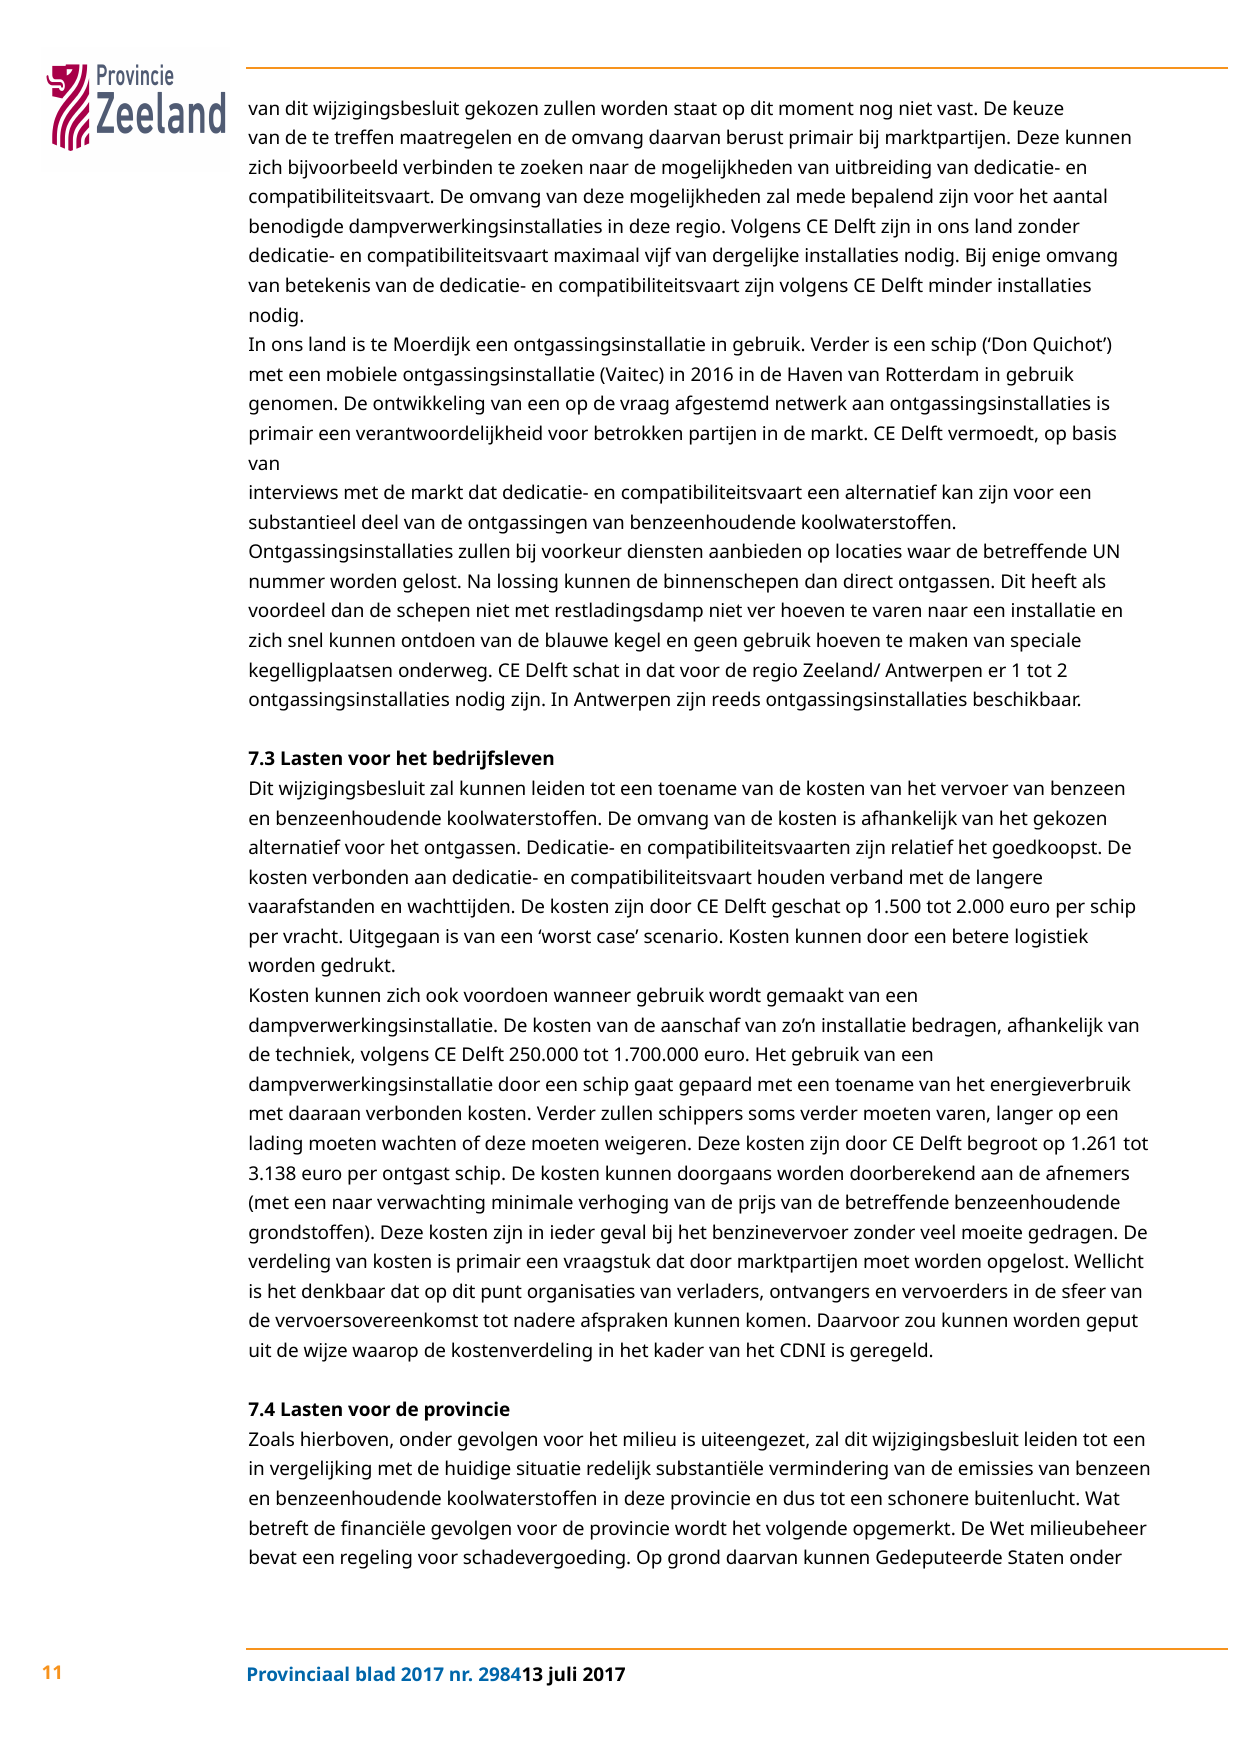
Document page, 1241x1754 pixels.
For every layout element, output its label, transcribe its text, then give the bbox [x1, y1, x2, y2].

picture [41, 47, 231, 172]
text Kosten kunnen zich ook voordoen wanneer gebruik wordt gemaakt van een dampverwerkingsinstallatie. De kosten van de aanschaf van zo’n installatie bedragen, afhankelijk van de techniek, volgens CE Delft 250.000 tot 1.700.000 euro. Het gebruik van een dampverwerkingsinstallatie door een schip gaat gepaard met een toename van het energieverbruik met daaraan verbonden kosten. Verder zullen schippers soms verder moeten varen, langer op een lading moeten wachten of deze moeten weigeren. Deze kosten zijn door CE Delft begroot op 1.261 tot 3.138 euro per ontgast schip. De kosten kunnen doorgaans worden doorberekend aan de afnemers (met een naar verwachting minimale verhoging van de prijs van de betreffende benzeenhoudende grondstoffen). Deze kosten zijn in ieder geval bij het benzinevervoer zonder veel moeite gedragen. De verdeling van kosten is primair een vraagstuk dat door marktpartijen moet worden opgelost. Wellicht is het denkbaar dat op dit punt organisaties van verladers, ontvangers en vervoerders in de sfeer van de vervoersovereenkomst tot nadere afspraken kunnen komen. Daarvoor zou kunnen worden geput uit de wijze waarop de kostenverdeling in het kader van het CDNI is geregeld. [248, 982, 1152, 1363]
text interviews met de markt dat dedicatie- en compatibiliteitsvaart een alternatief kan zijn voor een substantieel deel van de ontgassingen van benzeenhoudende koolwaterstoffen. Ontgassingsinstallaties zullen bij voorkeur diensten aanbieden op locaties waar de betreffende UN nummer worden gelost. Na lossing kunnen de binnenschepen dan direct ontgassen. Dit heeft als voordeel dan de schepen niet met restladingsdamp niet ver hoeven te varen naar een installatie en zich snel kunnen ontdoen van de blauwe kegel en geen gebruik hoeven te maken van speciale kegelligplaatsen onderweg. CE Delft schat in dat voor de regio Zeeland/ Antwerpen er 1 tot 2 ontgassingsinstallaties nodig zijn. In Antwerpen zijn reeds ontgassingsinstallaties beschikbaar. [248, 479, 1152, 712]
text Dit wijzigingsbesluit zal kunnen leiden tot een toename van de kosten van het vervoer van benzeen en benzeenhoudende koolwaterstoffen. De omvang van de kosten is afhankelijk van het gekozen alternatief voor het ontgassen. Dedicatie- en compatibiliteitsvaarten zijn relatief het goedkoopst. De kosten verbonden aan dedicatie- en compatibiliteitsvaart houden verband met de langere vaarafstanden en wachttijden. De kosten zijn door CE Delft geschat op 1.500 tot 2.000 euro per schip per vracht. Uitgegaan is van een ‘worst case’ scenario. Kosten kunnen door een betere logistiek worden gedrukt. [248, 775, 1152, 978]
text 7.3 Lasten voor het bedrijfsleven [248, 746, 1152, 771]
text In ons land is te Moerdijk een ontgassingsinstallatie in gebruik. Verder is een schip (‘Don Quichot’) met een mobiele ontgassingsinstallatie (Vaitec) in 2016 in de Haven van Rotterdam in gebruik genomen. De ontwikkeling van een op de vraag afgestemd netwerk aan ontgassingsinstallaties is primair een verantwoordelijkheid voor betrokken partijen in de markt. CE Delft vermoedt, op basis van [248, 331, 1152, 476]
text 7.4 Lasten voor de provincie [248, 1396, 1152, 1422]
text van dit wijzigingsbesluit gekozen zullen worden staat op dit moment nog niet vast. De keuze [248, 95, 1152, 121]
text Zoals hierboven, onder gevolgen voor het milieu is uiteengezet, zal dit wijzigingsbesluit leiden tot een in vergelijking met de huidige situatie redelijk substantiële vermindering van de emissies van benzeen en benzeenhoudende koolwaterstoffen in deze provincie en dus tot een schonere buitenlucht. Wat betreft de financiële gevolgen voor de provincie wordt het volgende opgemerkt. De Wet milieubeheer bevat een regeling voor schadevergoeding. Op grond daarvan kunnen Gedeputeerde Staten onder [248, 1426, 1152, 1570]
text compatibiliteitsvaart. De omvang van deze mogelijkheden zal mede bepalend zijn voor het aantal benodigde dampverwerkingsinstallaties in deze regio. Volgens CE Delft zijn in ons land zonder dedicatie- en compatibiliteitsvaart maximaal vijf van dergelijke installaties nodig. Bij enige omvang van betekenis van de dedicatie- en compatibiliteitsvaart zijn volgens CE Delft minder installaties nodig. [248, 183, 1152, 328]
text van de te treffen maatregelen en de omvang daarvan berust primair bij marktpartijen. Deze kunnen zich bijvoorbeeld verbinden te zoeken naar de mogelijkheden van uitbreiding van dedicatie- en [248, 124, 1152, 180]
